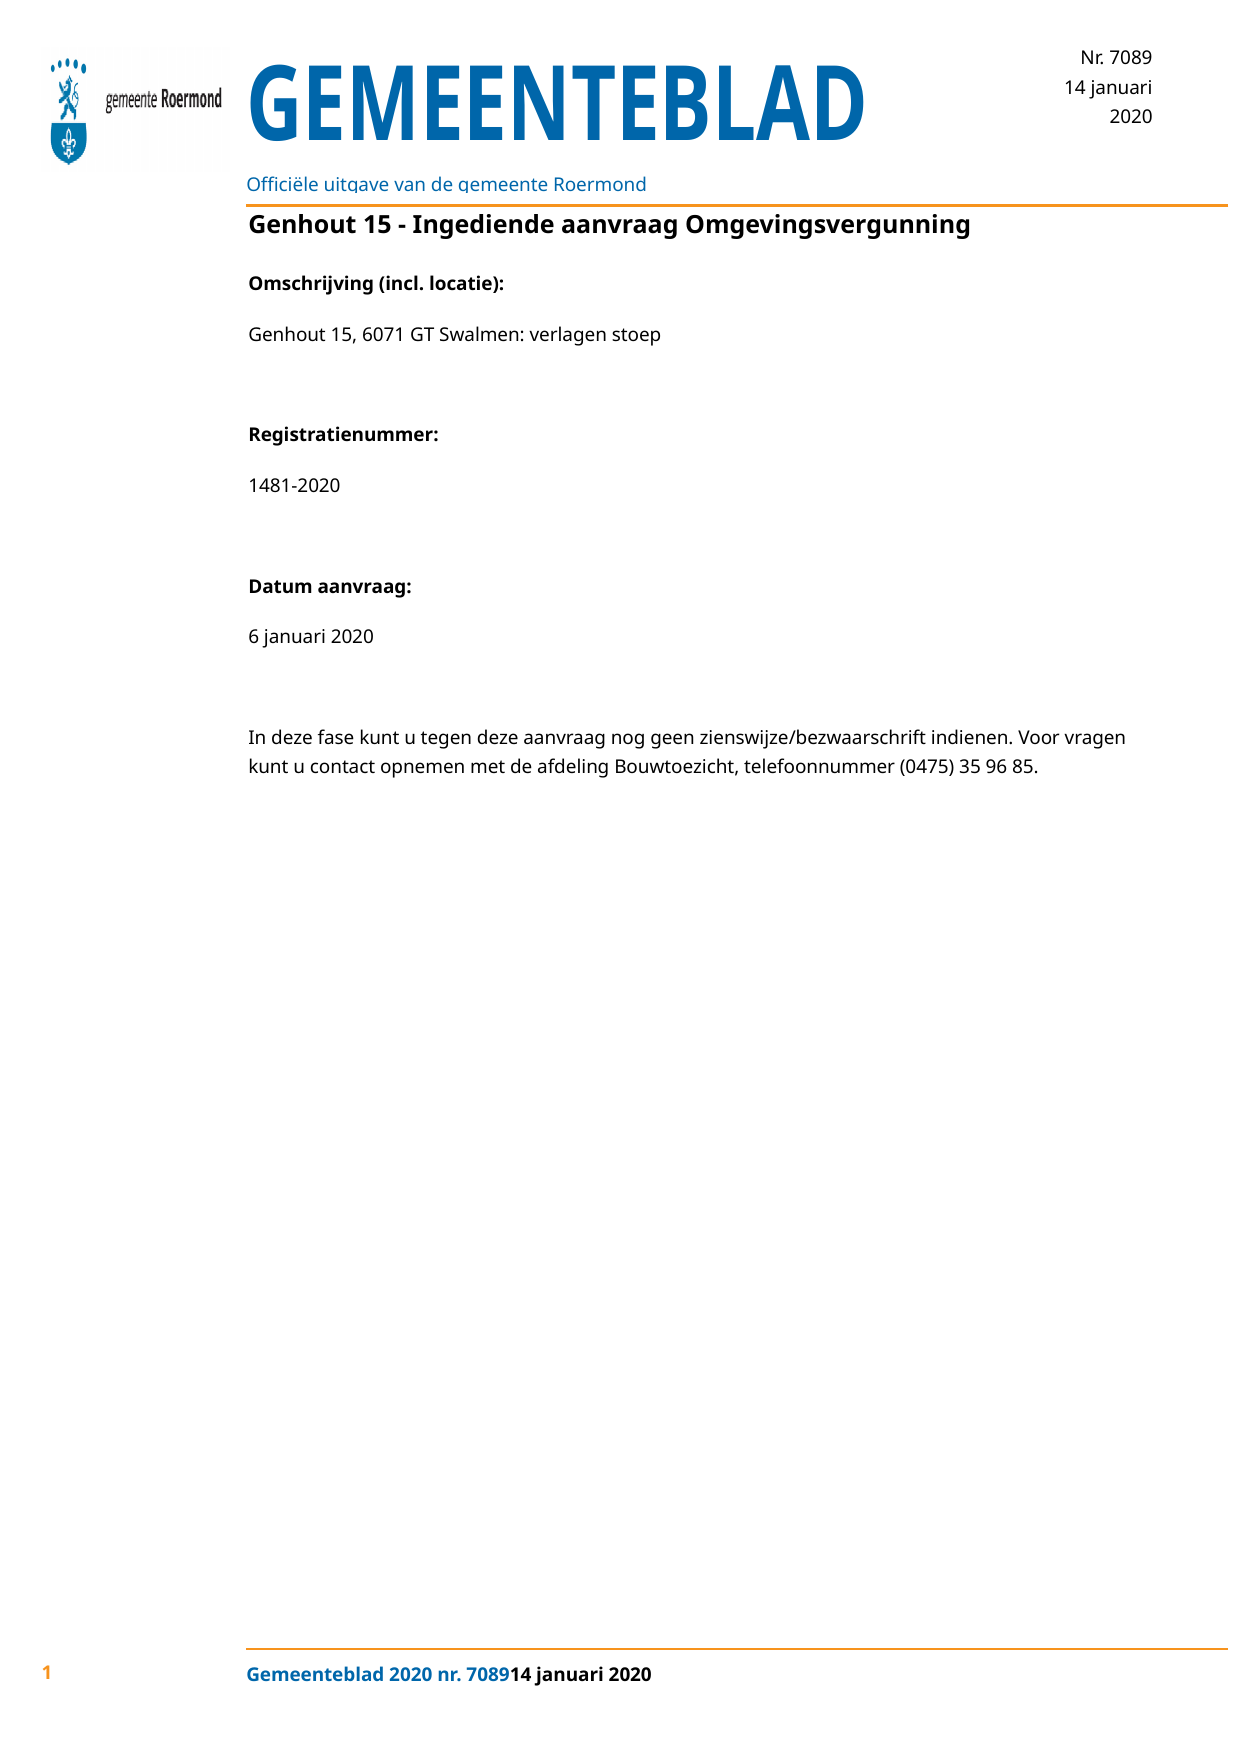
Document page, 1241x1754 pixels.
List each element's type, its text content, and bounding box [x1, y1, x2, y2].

text 6 januari 2020 [248, 623, 1152, 649]
text Registratienummer: [248, 422, 1152, 447]
text 1481-2020 [248, 472, 1152, 498]
text Datum aanvraag: [248, 573, 1152, 598]
text Omschrijving (incl. locatie): [248, 270, 1152, 296]
text In deze fase kunt u tegen deze aanvraag nog geen zienswijze/bezwaarschrift indienen. Voor vragen kunt u contact opnemen met de afdeling Bouwtoezicht, telefoonnummer (0475) 35 96 85. [248, 724, 1152, 779]
text Genhout 15 - Ingediende aanvraag Omgevingsvergunning [248, 207, 1152, 241]
text Genhout 15, 6071 GT Swalmen: verlagen stoep [248, 321, 1152, 346]
picture [41, 47, 231, 172]
